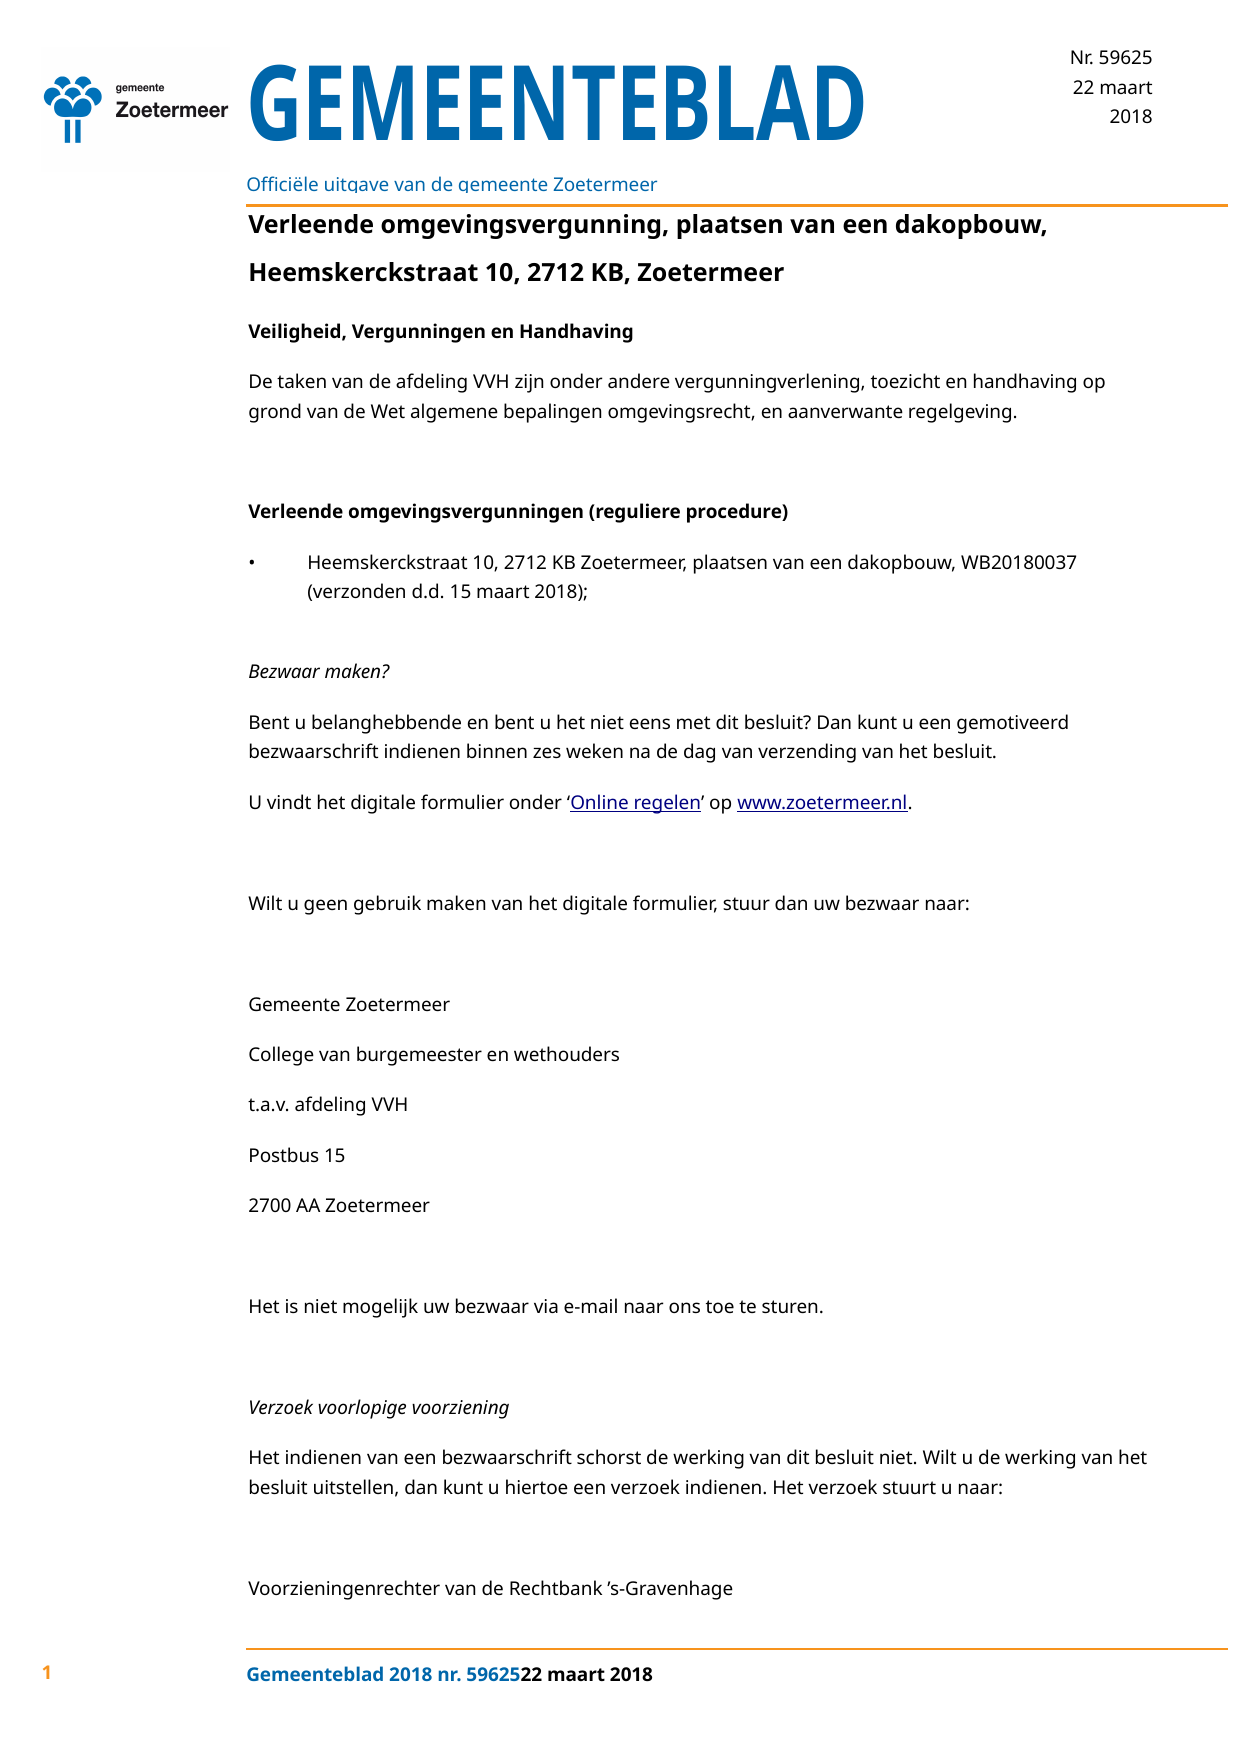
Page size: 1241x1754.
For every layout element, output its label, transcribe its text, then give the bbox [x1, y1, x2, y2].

text College van burgemeester en wethouders [248, 1041, 1152, 1067]
list Heemskerckstraat 10, 2712 KB Zoetermeer, plaatsen van een dakopbouw, WB20180037 (verzonden d.d. 15 maart 2018); [248, 549, 1152, 604]
text Verzoek voorlopige voorziening [248, 1394, 1152, 1420]
text U vindt het digitale formulier onder ‘Online regelen’ op www.zoetermeer.nl. [248, 789, 1152, 815]
text De taken van de afdeling VVH zijn onder andere vergunningverlening, toezicht en handhaving op grond van de Wet algemene bepalingen omgevingsrecht, en aanverwante regelgeving. [248, 368, 1152, 424]
text 2700 AA Zoetermeer [248, 1192, 1152, 1218]
text Het is niet mogelijk uw bezwaar via e-mail naar ons toe te sturen. [248, 1293, 1152, 1319]
text Het indienen van een bezwaarschrift schorst de werking van dit besluit niet. Wilt u de werking van het besluit uitstellen, dan kunt u hiertoe een verzoek indienen. Het verzoek stuurt u naar: [248, 1444, 1152, 1500]
text Verleende omgevingsvergunningen (reguliere procedure) [248, 499, 1152, 524]
text Veiligheid, Vergunningen en Handhaving [248, 318, 1152, 344]
text Postbus 15 [248, 1142, 1152, 1168]
picture [41, 47, 231, 172]
text Bent u belanghebbende en bent u het niet eens met dit besluit? Dan kunt u een gemotiveerd bezwaarschrift indienen binnen zes weken na de dag van verzending van het besluit. [248, 709, 1152, 764]
text Wilt u geen gebruik maken van het digitale formulier, stuur dan uw bezwaar naar: [248, 890, 1152, 916]
text Bezwaar maken? [248, 659, 1152, 684]
text Gemeente Zoetermeer [248, 991, 1152, 1017]
text Verleende omgevingsvergunning, plaatsen van een dakopbouw, Heemskerckstraat 10, 2712 KB, Zoetermeer [248, 207, 1152, 288]
text Voorzieningenrechter van de Rechtbank ’s-Gravenhage [248, 1575, 1152, 1601]
text t.a.v. afdeling VVH [248, 1092, 1152, 1117]
